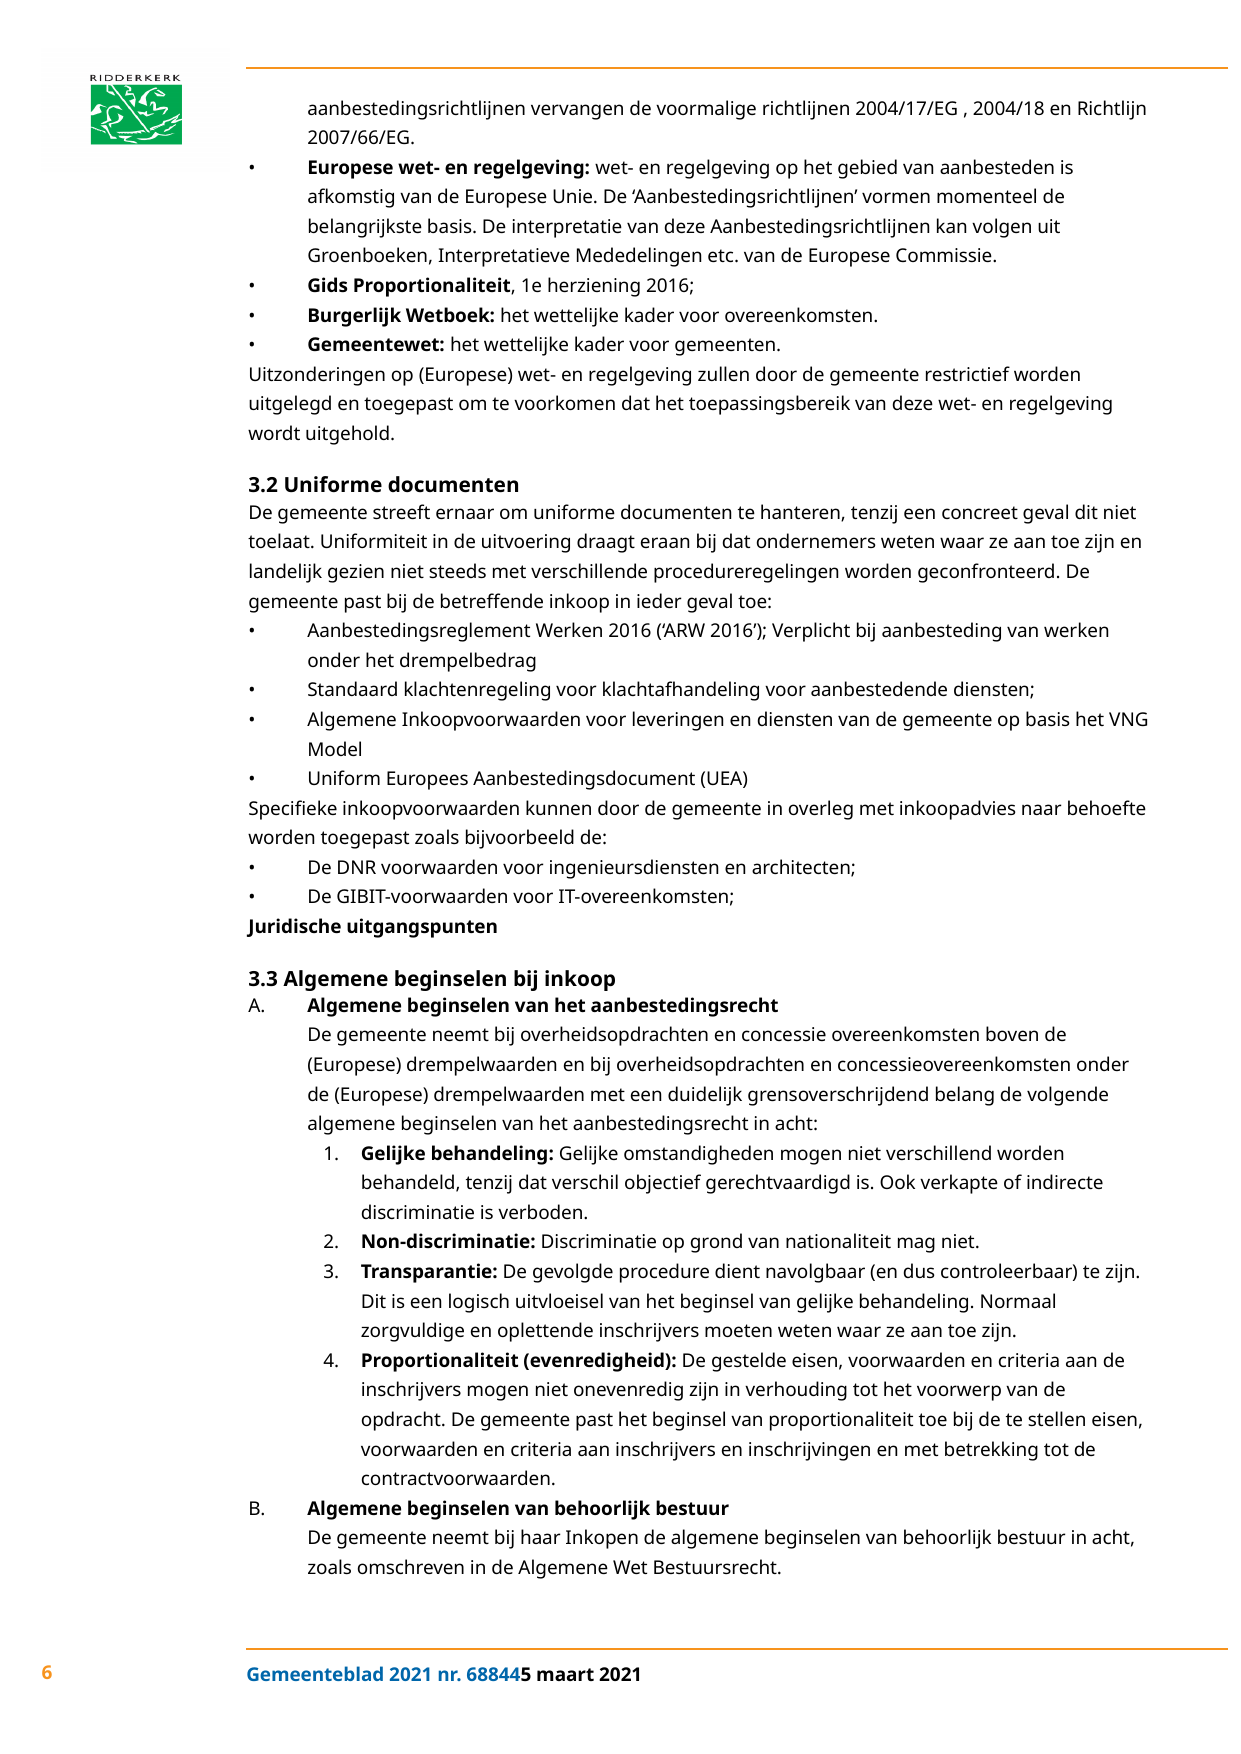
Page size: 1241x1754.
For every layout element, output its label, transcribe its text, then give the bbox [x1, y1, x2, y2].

list Europese wet- en regelgeving: wet- en regelgeving op het gebied van aanbesteden is afkomstig van de Europese Unie. De ‘Aanbestedingsrichtlijnen’ vormen momenteel de belangrijkste basis. De interpretatie van deze Aanbestedingsrichtlijnen kan volgen uit Groenboeken, Interpretatieve Mededelingen etc. van de Europese Commissie. [248, 154, 1152, 268]
list De GIBIT-voorwaarden voor IT-overeenkomsten; [248, 884, 1152, 909]
list Gemeentewet: het wettelijke kader voor gemeenten. [248, 331, 1152, 357]
list Aanbestedingsreglement Werken 2016 (‘ARW 2016’); Verplicht bij aanbesteding van werken onder het drempelbedrag [248, 617, 1152, 673]
list Burgerlijk Wetboek: het wettelijke kader voor overeenkomsten. [248, 302, 1152, 328]
list Gids Proportionaliteit, 1e herziening 2016; [248, 272, 1152, 298]
list Uniform Europees Aanbestedingsdocument (UEA) [248, 765, 1152, 791]
list Non-discriminatie: Discriminatie op grond van nationaliteit mag niet. [323, 1229, 1152, 1254]
list Algemene Inkoopvoorwaarden voor leveringen en diensten van de gemeente op basis het VNG Model [248, 706, 1152, 761]
list aanbestedingsrichtlijnen vervangen de voormalige richtlijnen 2004/17/EG , 2004/18 en Richtlijn 2007/66/EG. [248, 95, 1152, 150]
picture [41, 47, 231, 172]
list Algemene beginselen van behoorlijk bestuur [248, 1495, 1152, 1521]
list De gemeente neemt bij haar Inkopen de algemene beginselen van behoorlijk bestuur in acht, zoals omschreven in de Algemene Wet Bestuursrecht. [248, 1524, 1152, 1580]
list De DNR voorwaarden voor ingenieursdiensten en architecten; [248, 854, 1152, 880]
text Juridische uitgangspunten [248, 913, 1152, 939]
text Specifieke inkoopvoorwaarden kunnen door de gemeente in overleg met inkoopadvies naar behoefte worden toegepast zoals bijvoorbeeld de: [248, 795, 1152, 850]
list Transparantie: De gevolgde procedure dient navolgbaar (en dus controleerbaar) te zijn. Dit is een logisch uitvloeisel van het beginsel van gelijke behandeling. Normaal zorgvuldige en oplettende inschrijvers moeten weten waar ze aan toe zijn. [323, 1258, 1152, 1343]
text 3.2 Uniforme documenten [248, 471, 1152, 499]
text Uitzonderingen op (Europese) wet- en regelgeving zullen door de gemeente restrictief worden uitgelegd en toegepast om te voorkomen dat het toepassingsbereik van deze wet- en regelgeving wordt uitgehold. [248, 361, 1152, 446]
list Algemene beginselen van het aanbestedingsrecht [248, 992, 1152, 1018]
text De gemeente streeft ernaar om uniforme documenten te hanteren, tenzij een concreet geval dit niet toelaat. Uniformiteit in de uitvoering draagt eraan bij dat ondernemers weten waar ze aan toe zijn en landelijk gezien niet steeds met verschillende procedureregelingen worden geconfronteerd. De gemeente past bij de betreffende inkoop in ieder geval toe: [248, 499, 1152, 613]
text 3.3 Algemene beginselen bij inkoop [248, 964, 1152, 992]
list Standaard klachtenregeling voor klachtafhandeling voor aanbestedende diensten; [248, 677, 1152, 702]
list Proportionaliteit (evenredigheid): De gestelde eisen, voorwaarden en criteria aan de inschrijvers mogen niet onevenredig zijn in verhouding tot het voorwerp van de opdracht. De gemeente past het beginsel van proportionaliteit toe bij de te stellen eisen, voorwaarden en criteria aan inschrijvers en inschrijvingen en met betrekking tot de contractvoorwaarden. [323, 1347, 1152, 1491]
list De gemeente neemt bij overheidsopdrachten en concessie overeenkomsten boven de (Europese) drempelwaarden en bij overheidsopdrachten en concessieovereenkomsten onder de (Europese) drempelwaarden met een duidelijk grensoverschrijdend belang de volgende algemene beginselen van het aanbestedingsrecht in acht: [248, 1022, 1152, 1136]
list Gelijke behandeling: Gelijke omstandigheden mogen niet verschillend worden behandeld, tenzij dat verschil objectief gerechtvaardigd is. Ook verkapte of indirecte discriminatie is verboden. [323, 1140, 1152, 1225]
